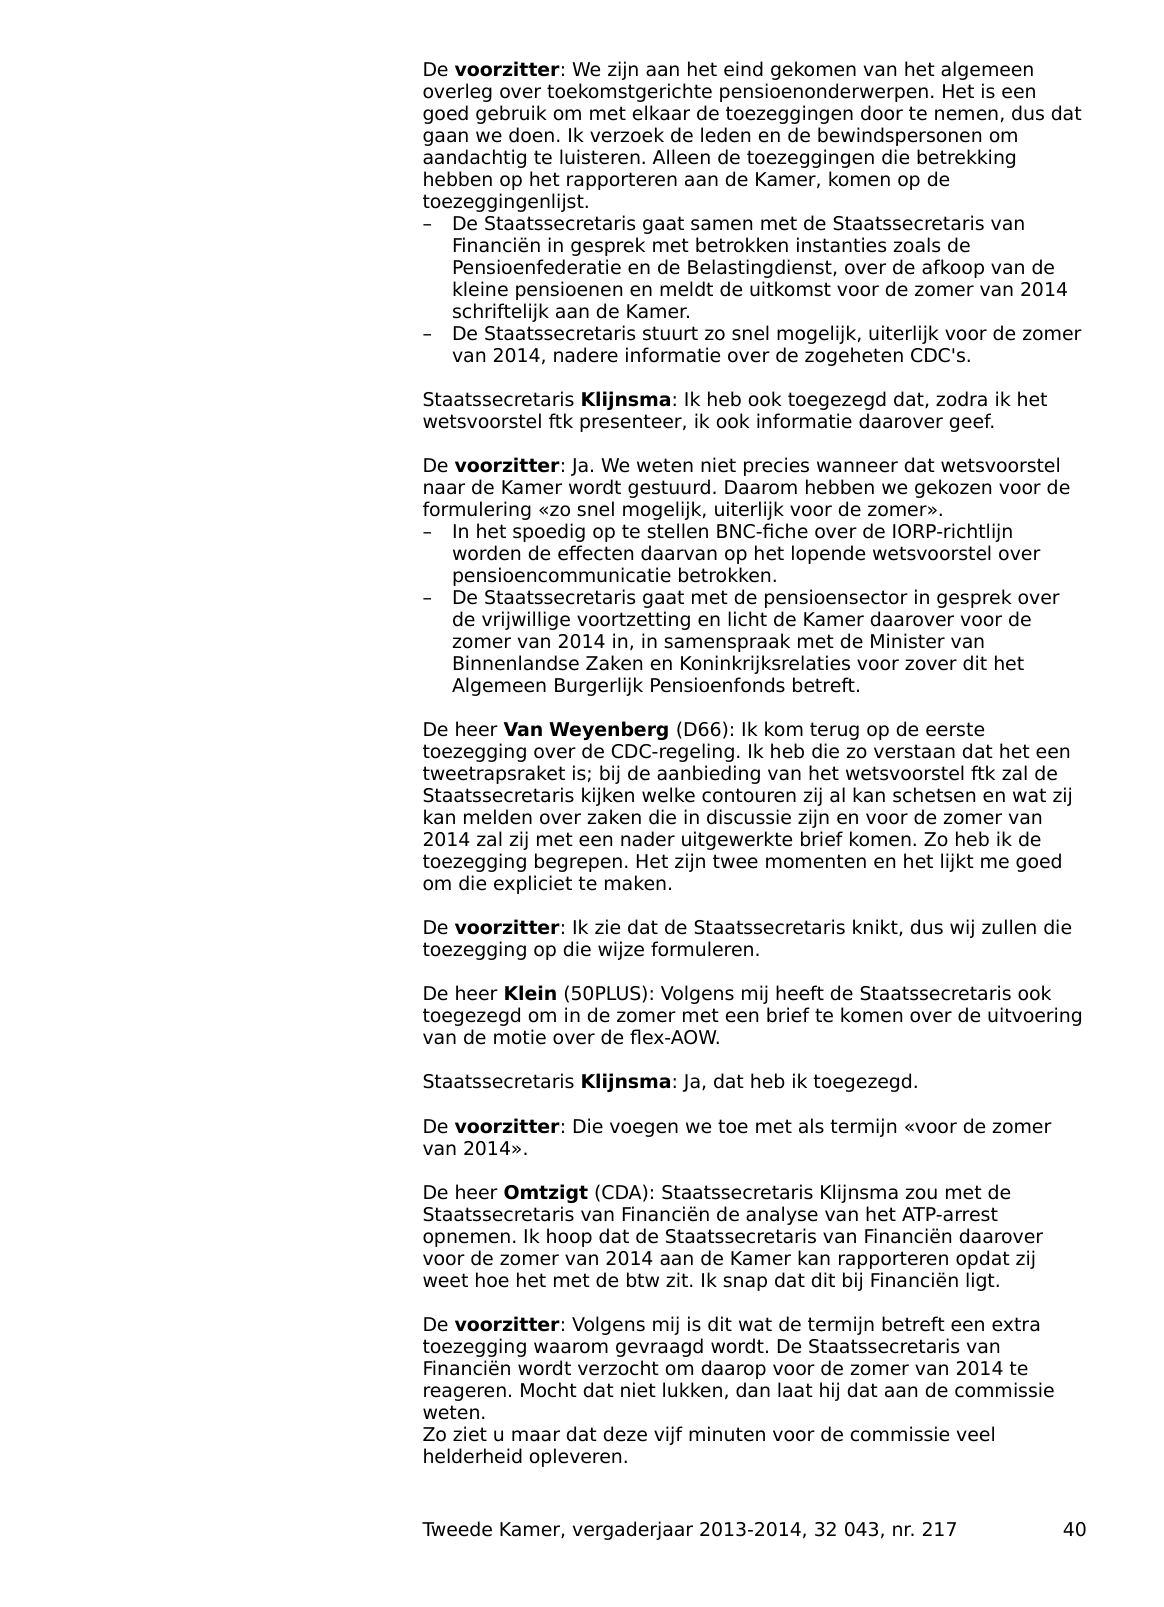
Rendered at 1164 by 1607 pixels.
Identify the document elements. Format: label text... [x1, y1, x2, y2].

text Zo ziet u maar dat deze vijf minuten voor de commissie veel helderheid opleveren. [422, 1424, 1087, 1468]
text Staatssecretaris Klijnsma: Ik heb ook toegezegd dat, zodra ik het wetsvoorstel ftk presenteer, ik ook informatie daarover geef. [422, 389, 1087, 433]
text De heer Klein (50PLUS): Volgens mij heeft de Staatssecretaris ook toegezegd om in de zomer met een brief te komen over de uitvoering van de motie over de flex-AOW. [422, 983, 1087, 1049]
text Staatssecretaris Klijnsma: Ja, dat heb ik toegezegd. [422, 1071, 1087, 1093]
text De heer Van Weyenberg (D66): Ik kom terug op de eerste toezegging over de CDC-regeling. Ik heb die zo verstaan dat het een tweetrapsraket is; bij de aanbieding van het wetsvoorstel ftk zal de Staatssecretaris kijken welke contouren zij al kan schetsen en wat zij kan melden over zaken die in discussie zijn en voor de zomer van 2014 zal zij met een nader uitgewerkte brief komen. Zo heb ik de toezegging begrepen. Het zijn twee momenten en het lijkt me goed om die expliciet te maken. [422, 719, 1087, 895]
text De voorzitter: Ja. We weten niet precies wanneer dat wetsvoorstel naar de Kamer wordt gestuurd. Daarom hebben we gekozen voor de formulering «zo snel mogelijk, uiterlijk voor de zomer». [422, 455, 1087, 521]
text – In het spoedig op te stellen BNC-fiche over de IORP-richtlijn worden de effecten daarvan op het lopende wetsvoorstel over pensioencommunicatie betrokken. [422, 521, 1087, 587]
text – De Staatssecretaris stuurt zo snel mogelijk, uiterlijk voor de zomer van 2014, nadere informatie over de zogeheten CDC's. [422, 323, 1087, 367]
text De voorzitter: Volgens mij is dit wat de termijn betreft een extra toezegging waarom gevraagd wordt. De Staatssecretaris van Financiën wordt verzocht om daarop voor de zomer van 2014 te reageren. Mocht dat niet lukken, dan laat hij dat aan de commissie weten. [422, 1314, 1087, 1424]
text De voorzitter: We zijn aan het eind gekomen van het algemeen overleg over toekomstgerichte pensioenonderwerpen. Het is een goed gebruik om met elkaar de toezeggingen door te nemen, dus dat gaan we doen. Ik verzoek de leden en de bewindspersonen om aandachtig te luisteren. Alleen de toezeggingen die betrekking hebben op het rapporteren aan de Kamer, komen op de toezeggingenlijst. [422, 59, 1087, 213]
text – De Staatssecretaris gaat met de pensioensector in gesprek over de vrijwillige voortzetting en licht de Kamer daarover voor de zomer van 2014 in, in samenspraak met de Minister van Binnenlandse Zaken en Koninkrijksrelaties voor zover dit het Algemeen Burgerlijk Pensioenfonds betreft. [422, 587, 1087, 697]
text De heer Omtzigt (CDA): Staatssecretaris Klijnsma zou met de Staatssecretaris van Financiën de analyse van het ATP-arrest opnemen. Ik hoop dat de Staatssecretaris van Financiën daarover voor de zomer van 2014 aan de Kamer kan rapporteren opdat zij weet hoe het met de btw zit. Ik snap dat dit bij Financiën ligt. [422, 1182, 1087, 1292]
text De voorzitter: Ik zie dat de Staatssecretaris knikt, dus wij zullen die toezegging op die wijze formuleren. [422, 917, 1087, 961]
text De voorzitter: Die voegen we toe met als termijn «voor de zomer van 2014». [422, 1116, 1087, 1159]
text – De Staatssecretaris gaat samen met de Staatssecretaris van Financiën in gesprek met betrokken instanties zoals de Pensioenfederatie en de Belastingdienst, over de afkoop van de kleine pensioenen en meldt de uitkomst voor de zomer van 2014 schriftelijk aan de Kamer. [422, 213, 1087, 323]
